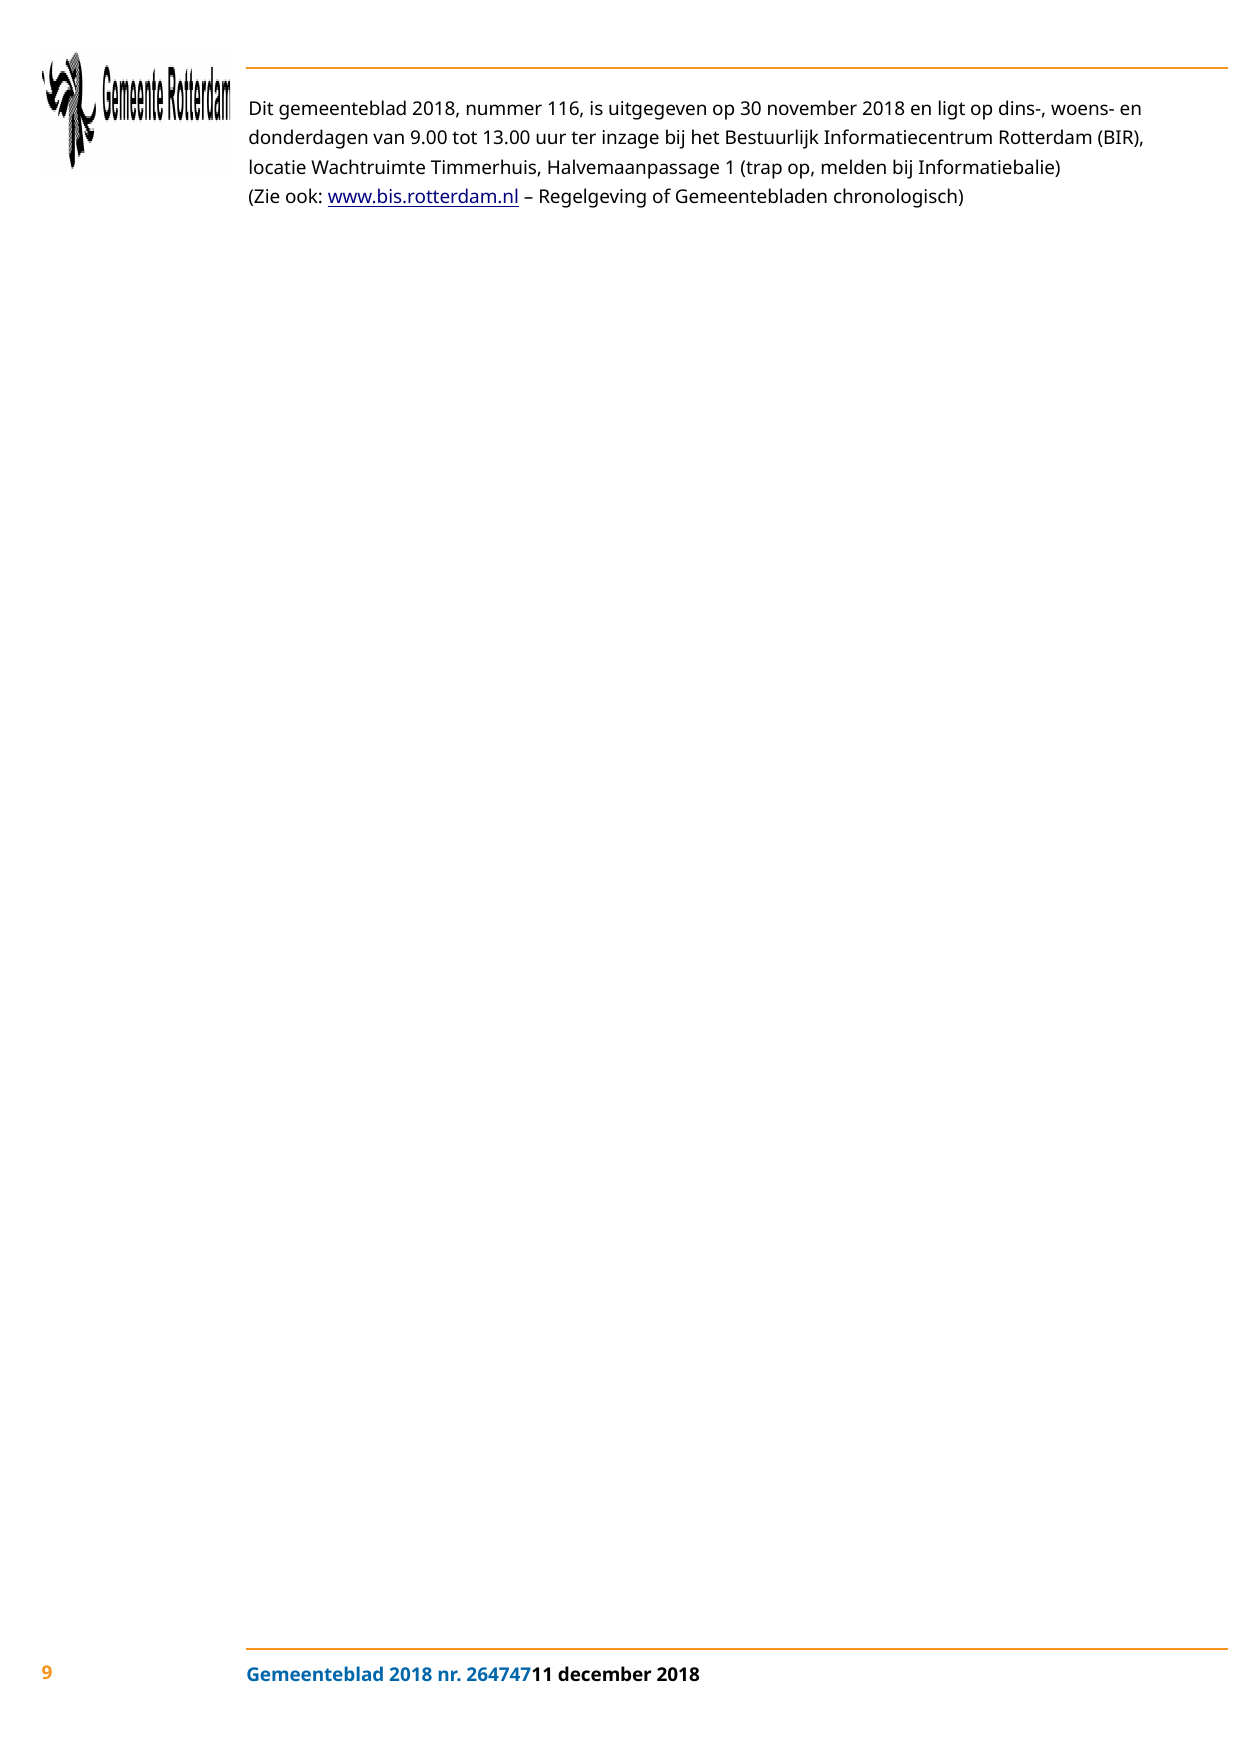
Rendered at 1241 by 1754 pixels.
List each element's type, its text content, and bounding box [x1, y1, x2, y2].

text Dit gemeenteblad 2018, nummer 116, is uitgegeven op 30 november 2018 en ligt op dins-, woens- en donderdagen van 9.00 tot 13.00 uur ter inzage bij het Bestuurlijk Informatiecentrum Rotterdam (BIR), locatie Wachtruimte Timmerhuis, Halvemaanpassage 1 (trap op, melden bij Informatiebalie) [248, 95, 1152, 180]
text (Zie ook: www.bis.rotterdam.nl – Regelgeving of Gemeentebladen chronologisch) [248, 184, 1152, 209]
picture [41, 47, 231, 172]
